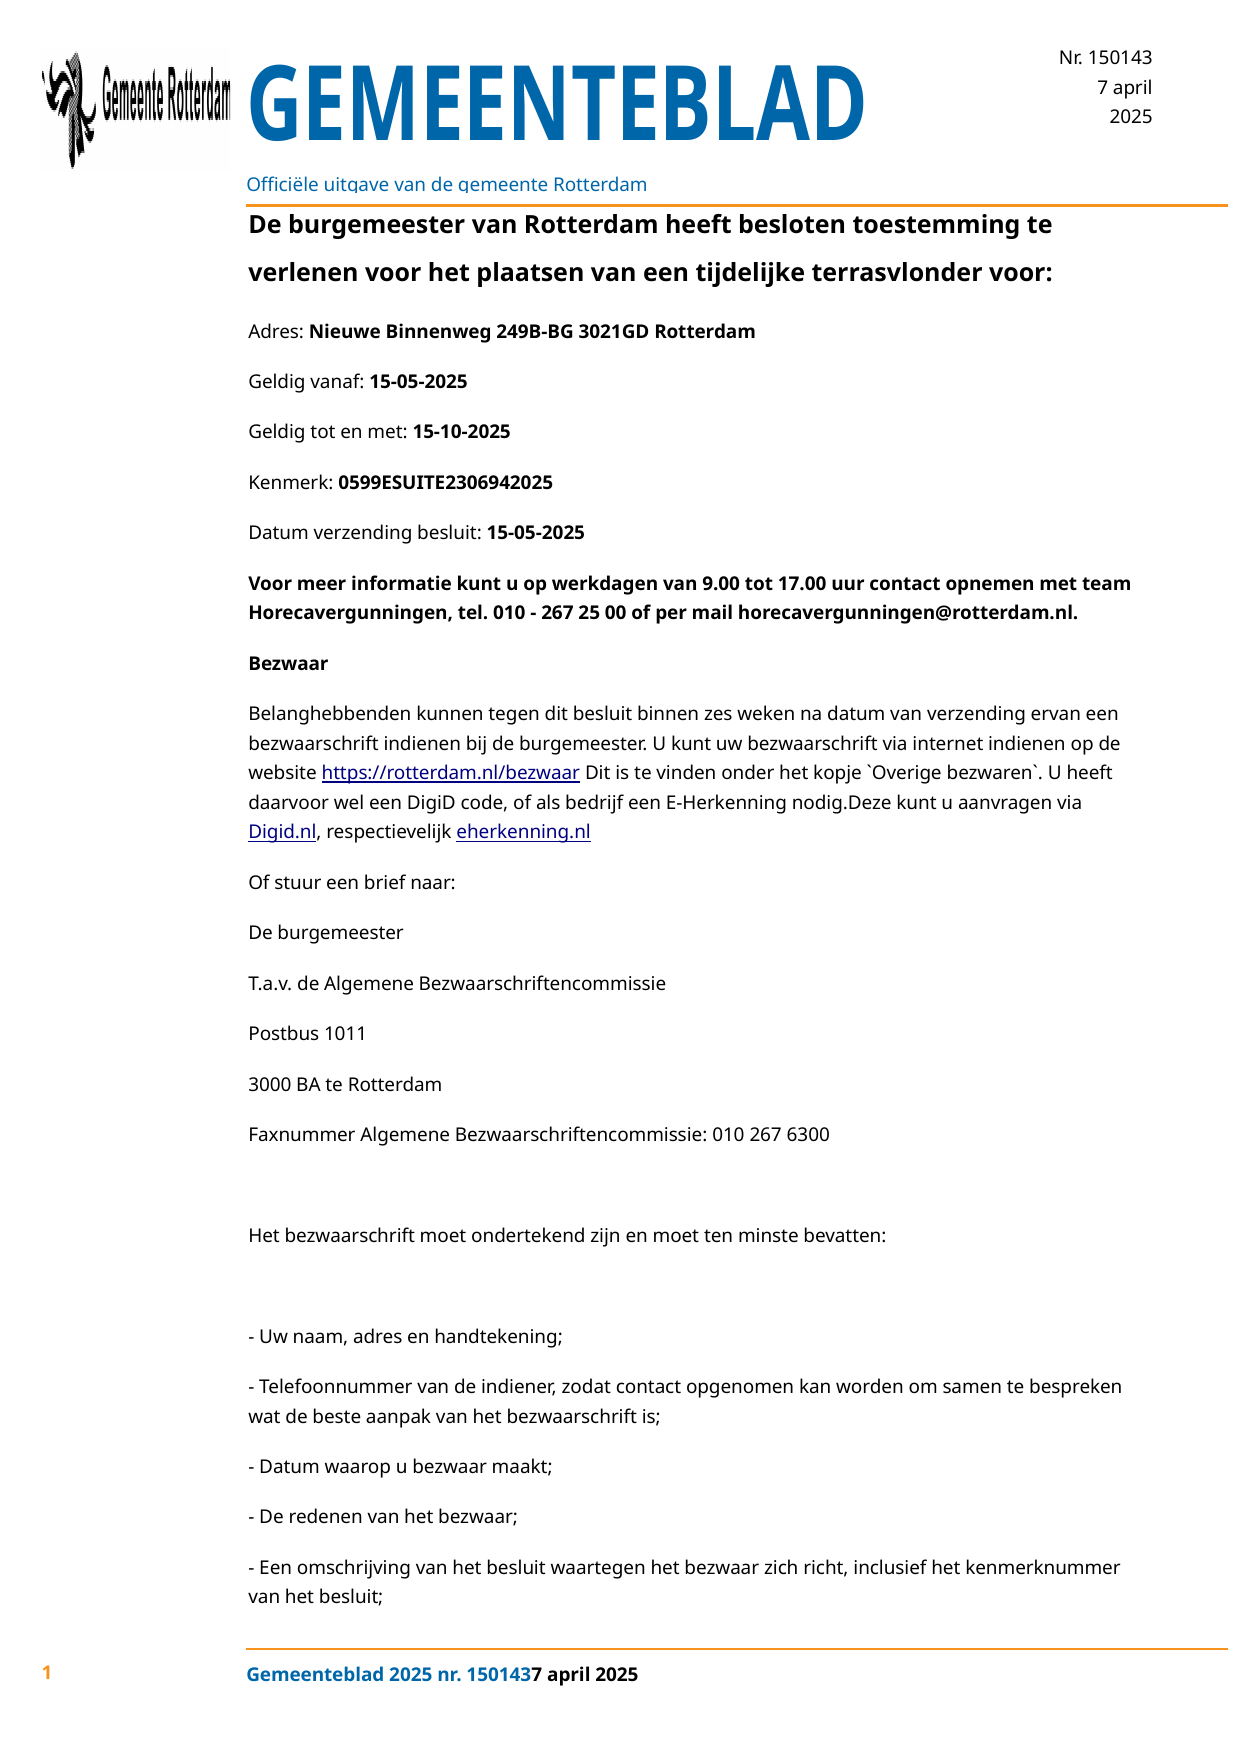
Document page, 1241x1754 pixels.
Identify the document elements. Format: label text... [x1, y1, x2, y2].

text Of stuur een brief naar: [248, 869, 1152, 895]
text - Uw naam, adres en handtekening; [248, 1323, 1152, 1349]
text Kenmerk: 0599ESUITE2306942025 [248, 469, 1152, 495]
text De burgemeester van Rotterdam heeft besloten toestemming te verlenen voor het plaatsen van een tijdelijke terrasvlonder voor: [248, 207, 1152, 288]
text Geldig tot en met: 15-10-2025 [248, 419, 1152, 444]
text Faxnummer Algemene Bezwaarschriftencommissie: 010 267 6300 [248, 1121, 1152, 1147]
text De burgemeester [248, 919, 1152, 945]
text Bezwaar [248, 650, 1152, 676]
text - Een omschrijving van het besluit waartegen het bezwaar zich richt, inclusief het kenmerknummer van het besluit; [248, 1554, 1152, 1609]
text Geldig vanaf: 15-05-2025 [248, 368, 1152, 394]
text T.a.v. de Algemene Bezwaarschriftencommissie [248, 970, 1152, 996]
text Adres: Nieuwe Binnenweg 249B-BG 3021GD Rotterdam [248, 318, 1152, 344]
text - Telefoonnummer van de indiener, zodat contact opgenomen kan worden om samen te bespreken wat de beste aanpak van het bezwaarschrift is; [248, 1373, 1152, 1429]
text Voor meer informatie kunt u op werkdagen van 9.00 tot 17.00 uur contact opnemen met team Horecavergunningen, tel. 010 - 267 25 00 of per mail horecavergunningen@rotterdam.nl. [248, 570, 1152, 625]
text 3000 BA te Rotterdam [248, 1071, 1152, 1097]
picture [41, 47, 231, 172]
text Het bezwaarschrift moet ondertekend zijn en moet ten minste bevatten: [248, 1222, 1152, 1248]
text Belanghebbenden kunnen tegen dit besluit binnen zes weken na datum van verzending ervan een bezwaarschrift indienen bij de burgemeester. U kunt uw bezwaarschrift via internet indienen op de website https://rotterdam.nl/bezwaar Dit is te vinden onder het kopje `Overige bezwaren`. U heeft daarvoor wel een DigiD code, of als bedrijf een E-Herkenning nodig.Deze kunt u aanvragen via Digid.nl, respectievelijk eherkenning.nl [248, 700, 1152, 844]
text Postbus 1011 [248, 1020, 1152, 1046]
text - De redenen van het bezwaar; [248, 1504, 1152, 1529]
text - Datum waarop u bezwaar maakt; [248, 1453, 1152, 1479]
text Datum verzending besluit: 15-05-2025 [248, 519, 1152, 545]
